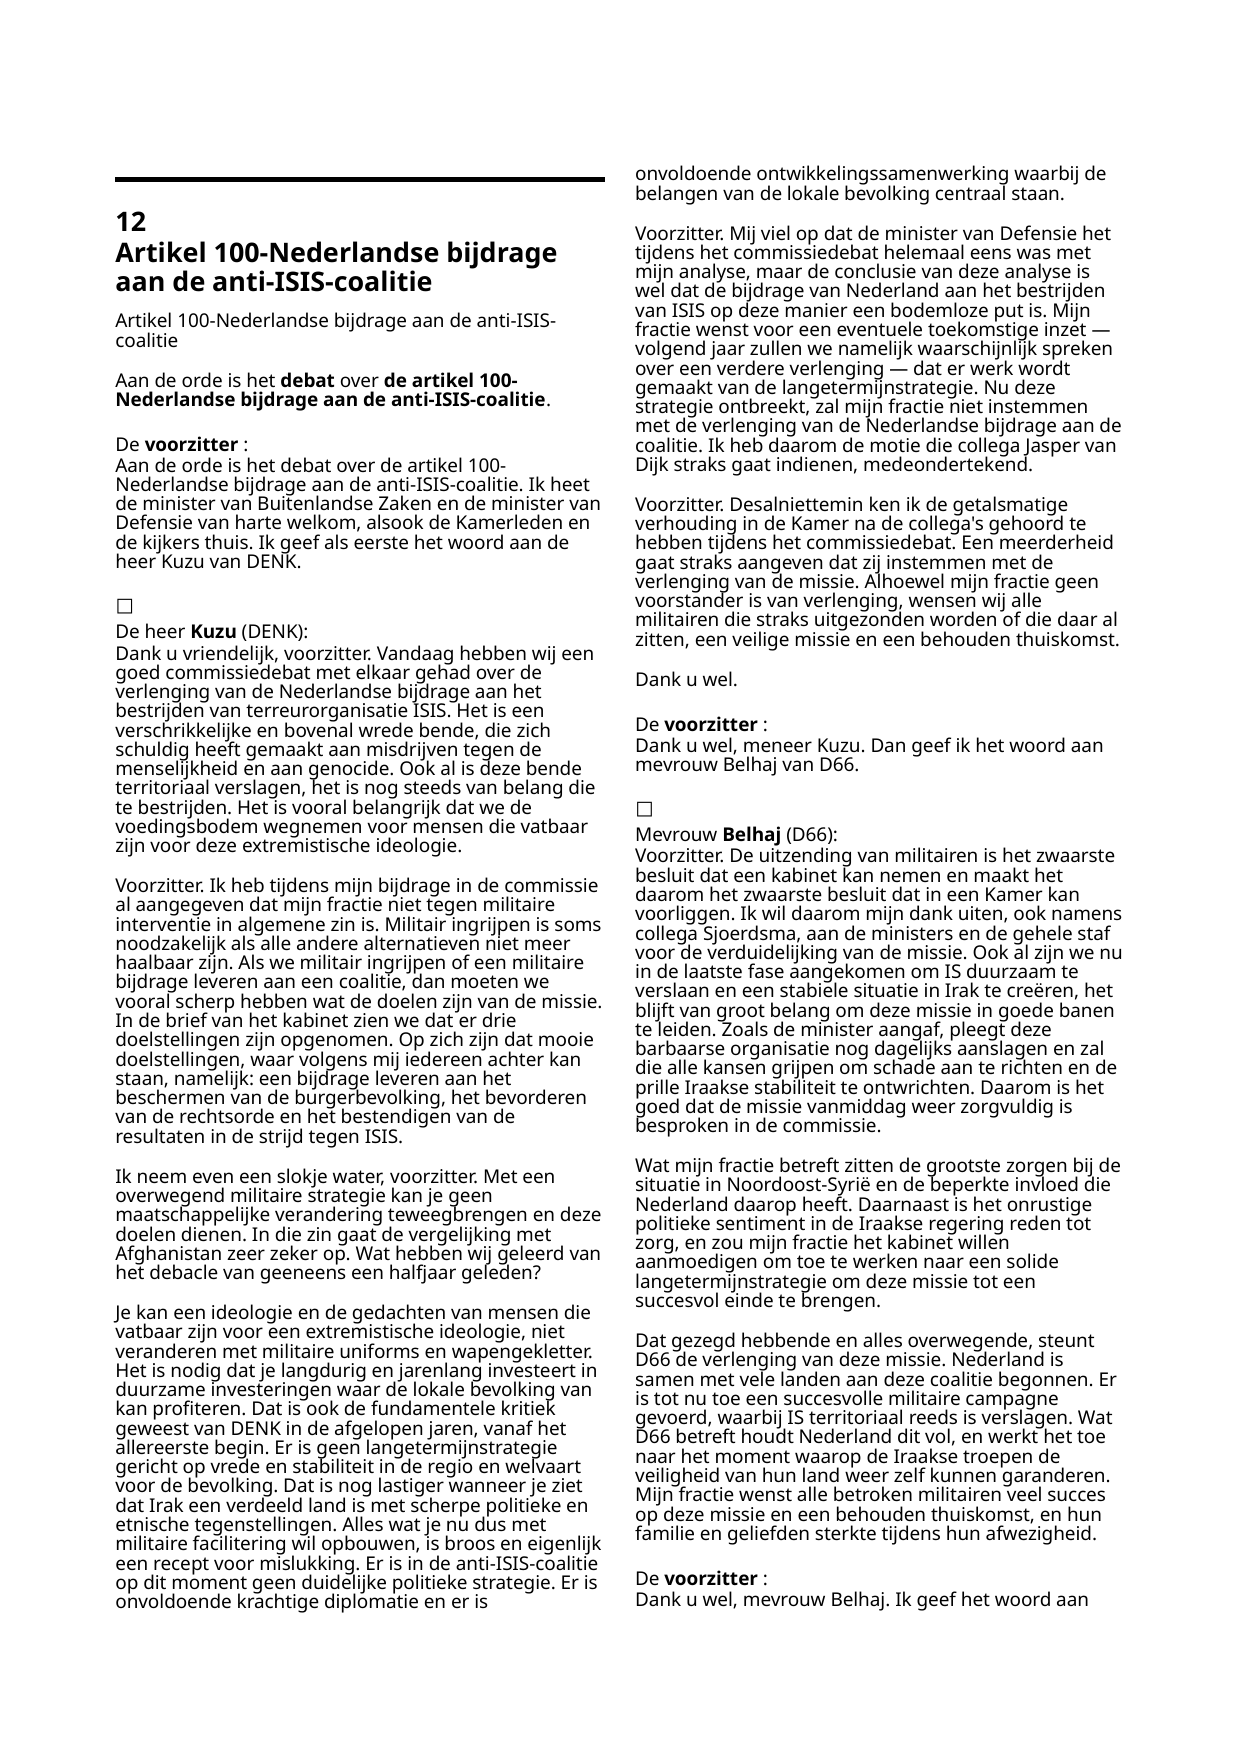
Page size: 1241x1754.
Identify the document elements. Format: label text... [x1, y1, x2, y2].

text Artikel 100-Nederlandse bijdrage aan de anti-ISIS-coalitie [115, 312, 605, 351]
text De voorzitter : [115, 431, 605, 457]
text Dank u vriendelijk, voorzitter. Vandaag hebben wij een goed commissiedebat met elkaar gehad over de verlenging van de Nederlandse bijdrage aan het bestrijden van terreurorganisatie ISIS. Het is een verschrikkelijke en bovenal wrede bende, die zich schuldig heeft gemaakt aan misdrijven tegen de menselijkheid en aan genocide. Ook al is deze bende territoriaal verslagen, het is nog steeds van belang die te bestrijden. Het is vooral belangrijk dat we de voedingsbodem wegnemen voor mensen die vatbaar zijn voor deze extremistische ideologie. [115, 644, 605, 856]
text Je kan een ideologie en de gedachten van mensen die vatbaar zijn voor een extremistische ideologie, niet veranderen met militaire uniforms en wapengekletter. Het is nodig dat je langdurig en jarenlang investeert in duurzame investeringen waar de lokale bevolking van kan profiteren. Dat is ook de fundamentele kritiek geweest van DENK in de afgelopen jaren, vanaf het allereerste begin. Er is geen langetermijnstrategie gericht op vrede en stabiliteit in de regio en welvaart voor de bevolking. Dat is nog lastiger wanneer je ziet dat Irak een verdeeld land is met scherpe politieke en etnische tegenstellingen. Alles wat je nu dus met militaire facilitering wil opbouwen, is broos en eigenlijk een recept voor mislukking. Er is in de anti-ISIS-coalitie op dit moment geen duidelijke politieke strategie. Er is onvoldoende krachtige diplomatie en er is [115, 1304, 605, 1612]
text Artikel 100-Nederlandse bijdrage aan de anti-ISIS-coalitie [115, 239, 605, 312]
text ⬜ [115, 593, 605, 619]
text onvoldoende ontwikkelingssamenwerking waarbij de belangen van de lokale bevolking centraal staan. [635, 165, 1125, 204]
text Dank u wel, meneer Kuzu. Dan geef ik het woord aan mevrouw Belhaj van D66. [635, 737, 1125, 775]
text Mevrouw Belhaj (D66): [635, 822, 1125, 847]
text Dank u wel. [635, 671, 1125, 690]
text Aan de orde is het debat over de artikel 100-Nederlandse bijdrage aan de anti-ISIS-coalitie. Ik heet de minister van Buitenlandse Zaken en de minister van Defensie van harte welkom, alsook de Kamerleden en de kijkers thuis. Ik geef als eerste het woord aan de heer Kuzu van DENK. [115, 457, 605, 572]
text Dank u wel, mevrouw Belhaj. Ik geef het woord aan [635, 1591, 1125, 1610]
text Wat mijn fractie betreft zitten de grootste zorgen bij de situatie in Noordoost-Syrië en de beperkte invloed die Nederland daarop heeft. Daarnaast is het onrustige politieke sentiment in de Iraakse regering reden tot zorg, en zou mijn fractie het kabinet willen aanmoedigen om toe te werken naar een solide langetermijnstrategie om deze missie tot een succesvol einde te brengen. [635, 1157, 1125, 1311]
text De voorzitter : [635, 1565, 1125, 1591]
text 12 [115, 203, 605, 239]
text De heer Kuzu (DENK): [115, 619, 605, 644]
text Dat gezegd hebbende en alles overwegende, steunt D66 de verlenging van deze missie. Nederland is samen met vele landen aan deze coalitie begonnen. Er is tot nu toe een succesvolle militaire campagne gevoerd, waarbij IS territoriaal reeds is verslagen. Wat D66 betreft houdt Nederland dit vol, en werkt het toe naar het moment waarop de Iraakse troepen de veiligheid van hun land weer zelf kunnen garanderen. Mijn fractie wenst alle betroken militairen veel succes op deze missie en een behouden thuiskomst, en hun familie en geliefden sterkte tijdens hun afwezigheid. [635, 1332, 1125, 1544]
text De voorzitter : [635, 711, 1125, 737]
text Voorzitter. Mij viel op dat de minister van Defensie het tijdens het commissiedebat helemaal eens was met mijn analyse, maar de conclusie van deze analyse is wel dat de bijdrage van Nederland aan het bestrijden van ISIS op deze manier een bodemloze put is. Mijn fractie wenst voor een eventuele toekomstige inzet — volgend jaar zullen we namelijk waarschijnlijk spreken over een verdere verlenging — dat er werk wordt gemaakt van de langetermijnstrategie. Nu deze strategie ontbreekt, zal mijn fractie niet instemmen met de verlenging van de Nederlandse bijdrage aan de coalitie. Ik heb daarom de motie die collega Jasper van Dijk straks gaat indienen, medeondertekend. [635, 224, 1125, 475]
text Voorzitter. Desalniettemin ken ik de getalsmatige verhouding in de Kamer na de collega's gehoord te hebben tijdens het commissiedebat. Een meerderheid gaat straks aangeven dat zij instemmen met de verlenging van de missie. Alhoewel mijn fractie geen voorstander is van verlenging, wensen wij alle militairen die straks uitgezonden worden of die daar al zitten, een veilige missie en een behouden thuiskomst. [635, 496, 1125, 650]
text Voorzitter. Ik heb tijdens mijn bijdrage in de commissie al aangegeven dat mijn fractie niet tegen militaire interventie in algemene zin is. Militair ingrijpen is soms noodzakelijk als alle andere alternatieven niet meer haalbaar zijn. Als we militair ingrijpen of een militaire bijdrage leveren aan een coalitie, dan moeten we vooral scherp hebben wat de doelen zijn van de missie. In de brief van het kabinet zien we dat er drie doelstellingen zijn opgenomen. Op zich zijn dat mooie doelstellingen, waar volgens mij iedereen achter kan staan, namelijk: een bijdrage leveren aan het beschermen van de burgerbevolking, het bevorderen van de rechtsorde en het bestendigen van de resultaten in de strijd tegen ISIS. [115, 877, 605, 1147]
text ⬜ [635, 796, 1125, 822]
text Ik neem even een slokje water, voorzitter. Met een overwegend militaire strategie kan je geen maatschappelijke verandering teweegbrengen en deze doelen dienen. In die zin gaat de vergelijking met Afghanistan zeer zeker op. Wat hebben wij geleerd van het debacle van geeneens een halfjaar geleden? [115, 1168, 605, 1283]
text Aan de orde is het debat over de artikel 100-Nederlandse bijdrage aan de anti-ISIS-coalitie. [115, 372, 605, 410]
text Voorzitter. De uitzending van militairen is het zwaarste besluit dat een kabinet kan nemen en maakt het daarom het zwaarste besluit dat in een Kamer kan voorliggen. Ik wil daarom mijn dank uiten, ook namens collega Sjoerdsma, aan de ministers en de gehele staf voor de verduidelijking van de missie. Ook al zijn we nu in de laatste fase aangekomen om IS duurzaam te verslaan en een stabiele situatie in Irak te creëren, het blijft van groot belang om deze missie in goede banen te leiden. Zoals de minister aangaf, pleegt deze barbaarse organisatie nog dagelijks aanslagen en zal die alle kansen grijpen om schade aan te richten en de prille Iraakse stabiliteit te ontwrichten. Daarom is het goed dat de missie vanmiddag weer zorgvuldig is besproken in de commissie. [635, 847, 1125, 1136]
